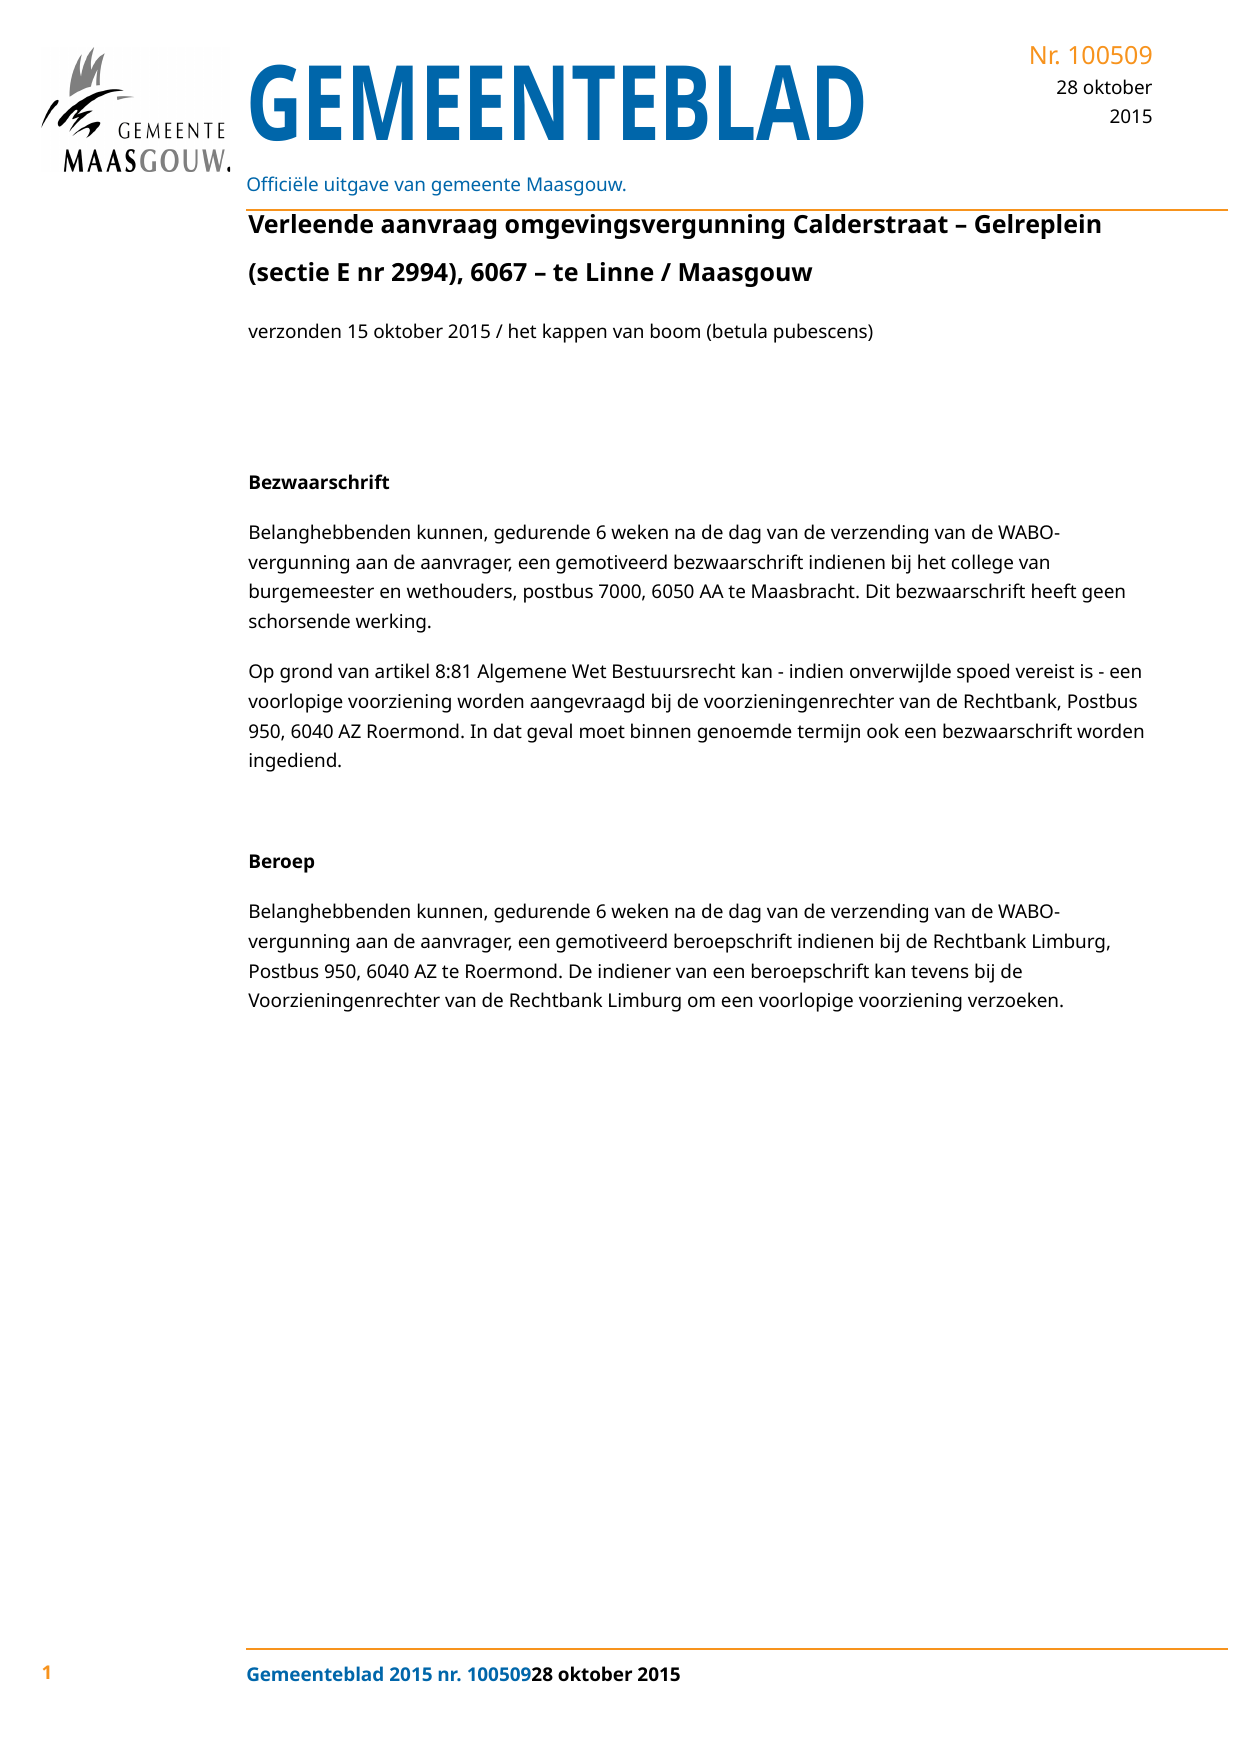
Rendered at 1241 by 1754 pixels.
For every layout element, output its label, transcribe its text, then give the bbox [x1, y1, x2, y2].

text Op grond van artikel 8:81 Algemene Wet Bestuursrecht kan - indien onverwijlde spoed vereist is - een voorlopige voorziening worden aangevraagd bij de voorzieningenrechter van de Rechtbank, Postbus 950, 6040 AZ Roermond. In dat geval moet binnen genoemde termijn ook een bezwaarschrift worden ingediend. [248, 659, 1152, 773]
text Belanghebbenden kunnen, gedurende 6 weken na de dag van de verzending van de WABO-vergunning aan de aanvrager, een gemotiveerd beroepschrift indienen bij de Rechtbank Limburg, Postbus 950, 6040 AZ te Roermond. De indiener van een beroepschrift kan tevens bij de Voorzieningenrechter van de Rechtbank Limburg om een voorlopige voorziening verzoeken. [248, 899, 1152, 1013]
text Belanghebbenden kunnen, gedurende 6 weken na de dag van de verzending van de WABO-vergunning aan de aanvrager, een gemotiveerd bezwaarschrift indienen bij het college van burgemeester en wethouders, postbus 7000, 6050 AA te Maasbracht. Dit bezwaarschrift heeft geen schorsende werking. [248, 519, 1152, 634]
text Beroep [248, 848, 1152, 874]
picture [41, 47, 231, 172]
text verzonden 15 oktober 2015 / het kappen van boom (betula pubescens) [248, 318, 1152, 344]
text Verleende aanvraag omgevingsvergunning Calderstraat – Gelreplein (sectie E nr 2994), 6067 – te Linne / Maasgouw [248, 211, 1152, 288]
text Bezwaarschrift [248, 469, 1152, 495]
